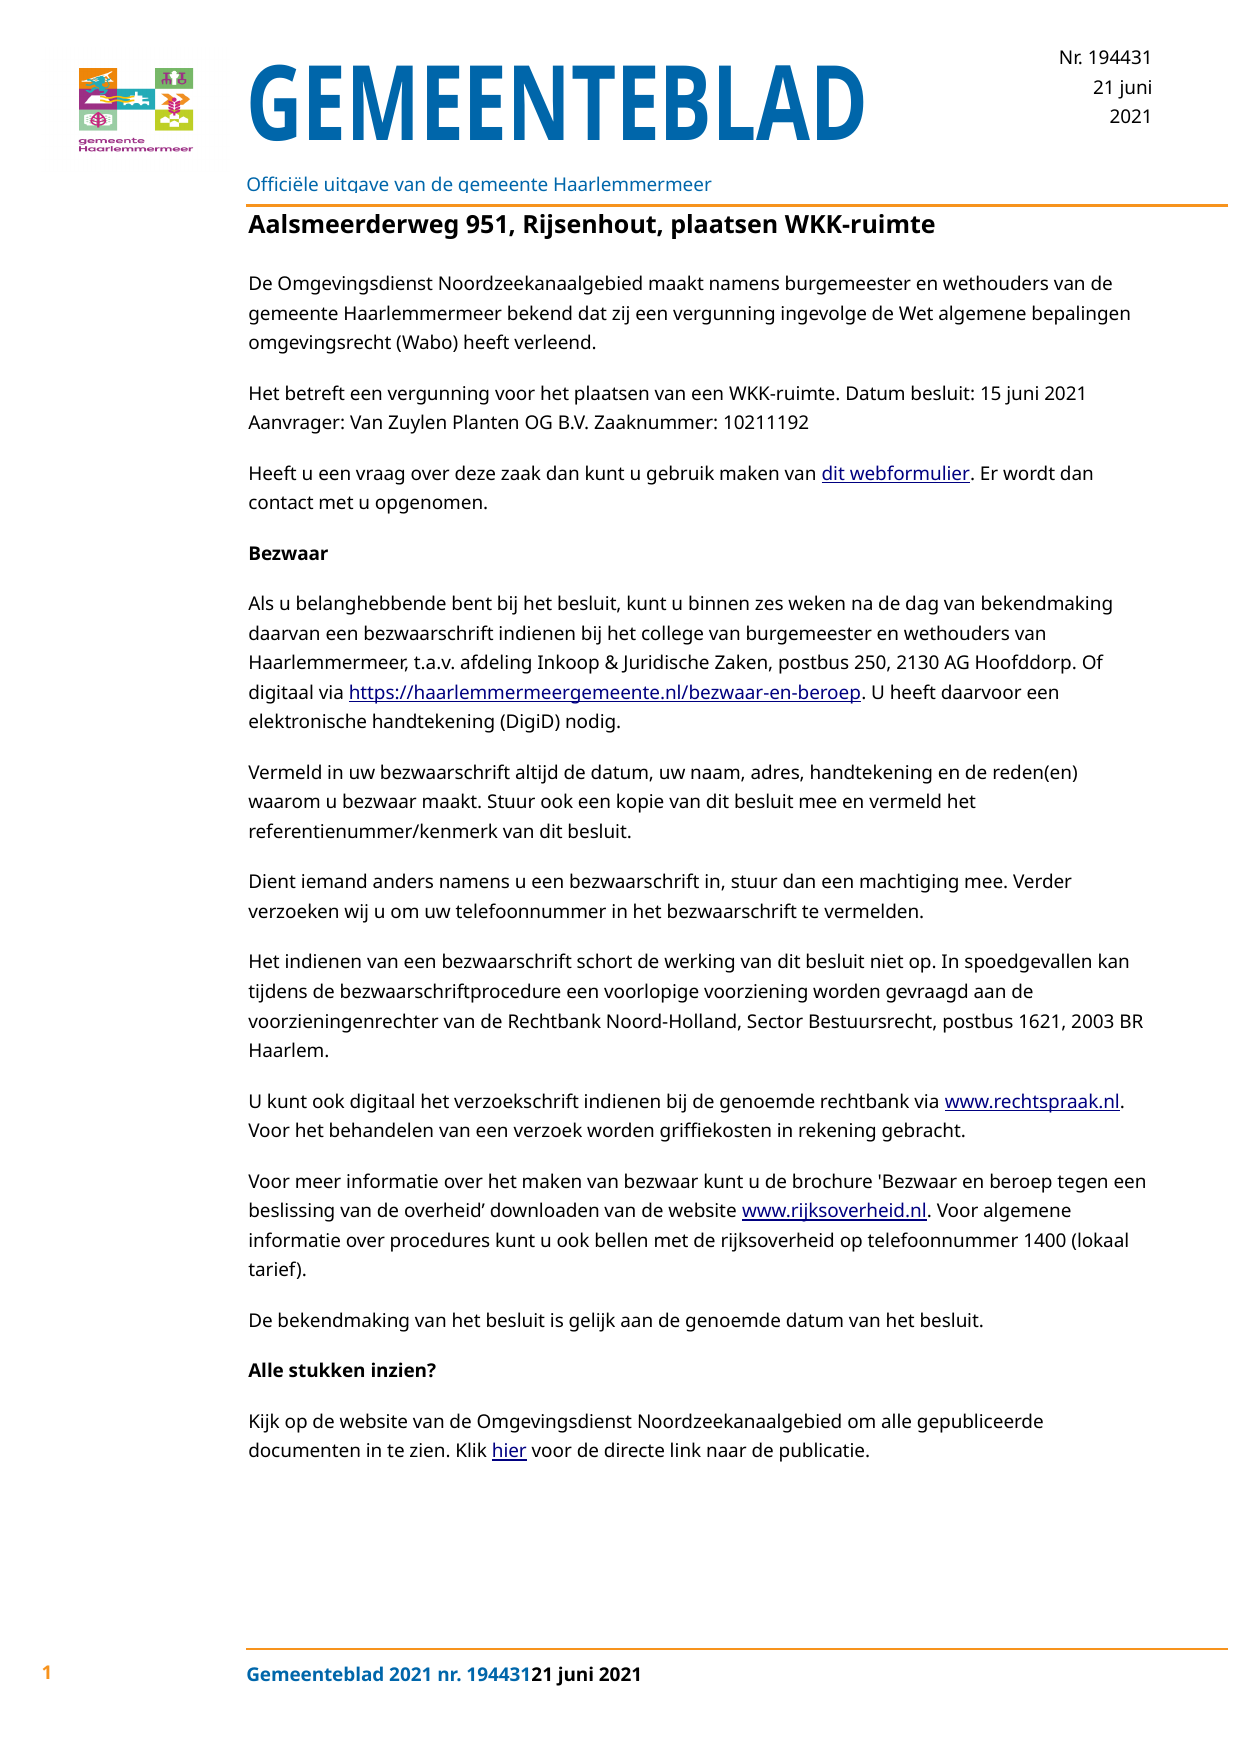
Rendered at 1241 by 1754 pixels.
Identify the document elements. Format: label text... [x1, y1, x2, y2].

text Als u belanghebbende bent bij het besluit, kunt u binnen zes weken na de dag van bekendmaking daarvan een bezwaarschrift indienen bij het college van burgemeester en wethouders van Haarlemmermeer, t.a.v. afdeling Inkoop & Juridische Zaken, postbus 250, 2130 AG Hoofddorp. Of digitaal via https://haarlemmermeergemeente.nl/bezwaar-en-beroep. U heeft daarvoor een elektronische handtekening (DigiD) nodig. [248, 590, 1152, 734]
text Heeft u een vraag over deze zaak dan kunt u gebruik maken van dit webformulier. Er wordt dan contact met u opgenomen. [248, 460, 1152, 515]
text Aalsmeerderweg 951, Rijsenhout, plaatsen WKK-ruimte [248, 207, 1152, 241]
text Vermeld in uw bezwaarschrift altijd de datum, uw naam, adres, handtekening en de reden(en) waarom u bezwaar maakt. Stuur ook een kopie van dit besluit mee en vermeld het referentienummer/kenmerk van dit besluit. [248, 759, 1152, 844]
text Kijk op de website van de Omgevingsdienst Noordzeekanaalgebied om alle gepubliceerde documenten in te zien. Klik hier voor de directe link naar de publicatie. [248, 1408, 1152, 1463]
text Bezwaar [248, 540, 1152, 566]
text U kunt ook digitaal het verzoekschrift indienen bij de genoemde rechtbank via www.rechtspraak.nl. Voor het behandelen van een verzoek worden griffiekosten in rekening gebracht. [248, 1088, 1152, 1143]
text Alle stukken inzien? [248, 1357, 1152, 1383]
text Het betreft een vergunning voor het plaatsen van een WKK-ruimte. Datum besluit: 15 juni 2021 Aanvrager: Van Zuylen Planten OG B.V. Zaaknummer: 10211192 [248, 380, 1152, 435]
text Het indienen van een bezwaarschrift schort de werking van dit besluit niet op. In spoedgevallen kan tijdens de bezwaarschriftprocedure een voorlopige voorziening worden gevraagd aan de voorzieningenrechter van de Rechtbank Noord-Holland, Sector Bestuursrecht, postbus 1621, 2003 BR Haarlem. [248, 949, 1152, 1063]
text De Omgevingsdienst Noordzeekanaalgebied maakt namens burgemeester en wethouders van de gemeente Haarlemmermeer bekend dat zij een vergunning ingevolge de Wet algemene bepalingen omgevingsrecht (Wabo) heeft verleend. [248, 270, 1152, 355]
text Voor meer informatie over het maken van bezwaar kunt u de brochure 'Bezwaar en beroep tegen een beslissing van de overheid’ downloaden van de website www.rijksoverheid.nl. Voor algemene informatie over procedures kunt u ook bellen met de rijksoverheid op telefoonnummer 1400 (lokaal tarief). [248, 1168, 1152, 1282]
text De bekendmaking van het besluit is gelijk aan de genoemde datum van het besluit. [248, 1307, 1152, 1333]
picture [41, 47, 231, 172]
text Dient iemand anders namens u een bezwaarschrift in, stuur dan een machtiging mee. Verder verzoeken wij u om uw telefoonnummer in het bezwaarschrift te vermelden. [248, 869, 1152, 924]
